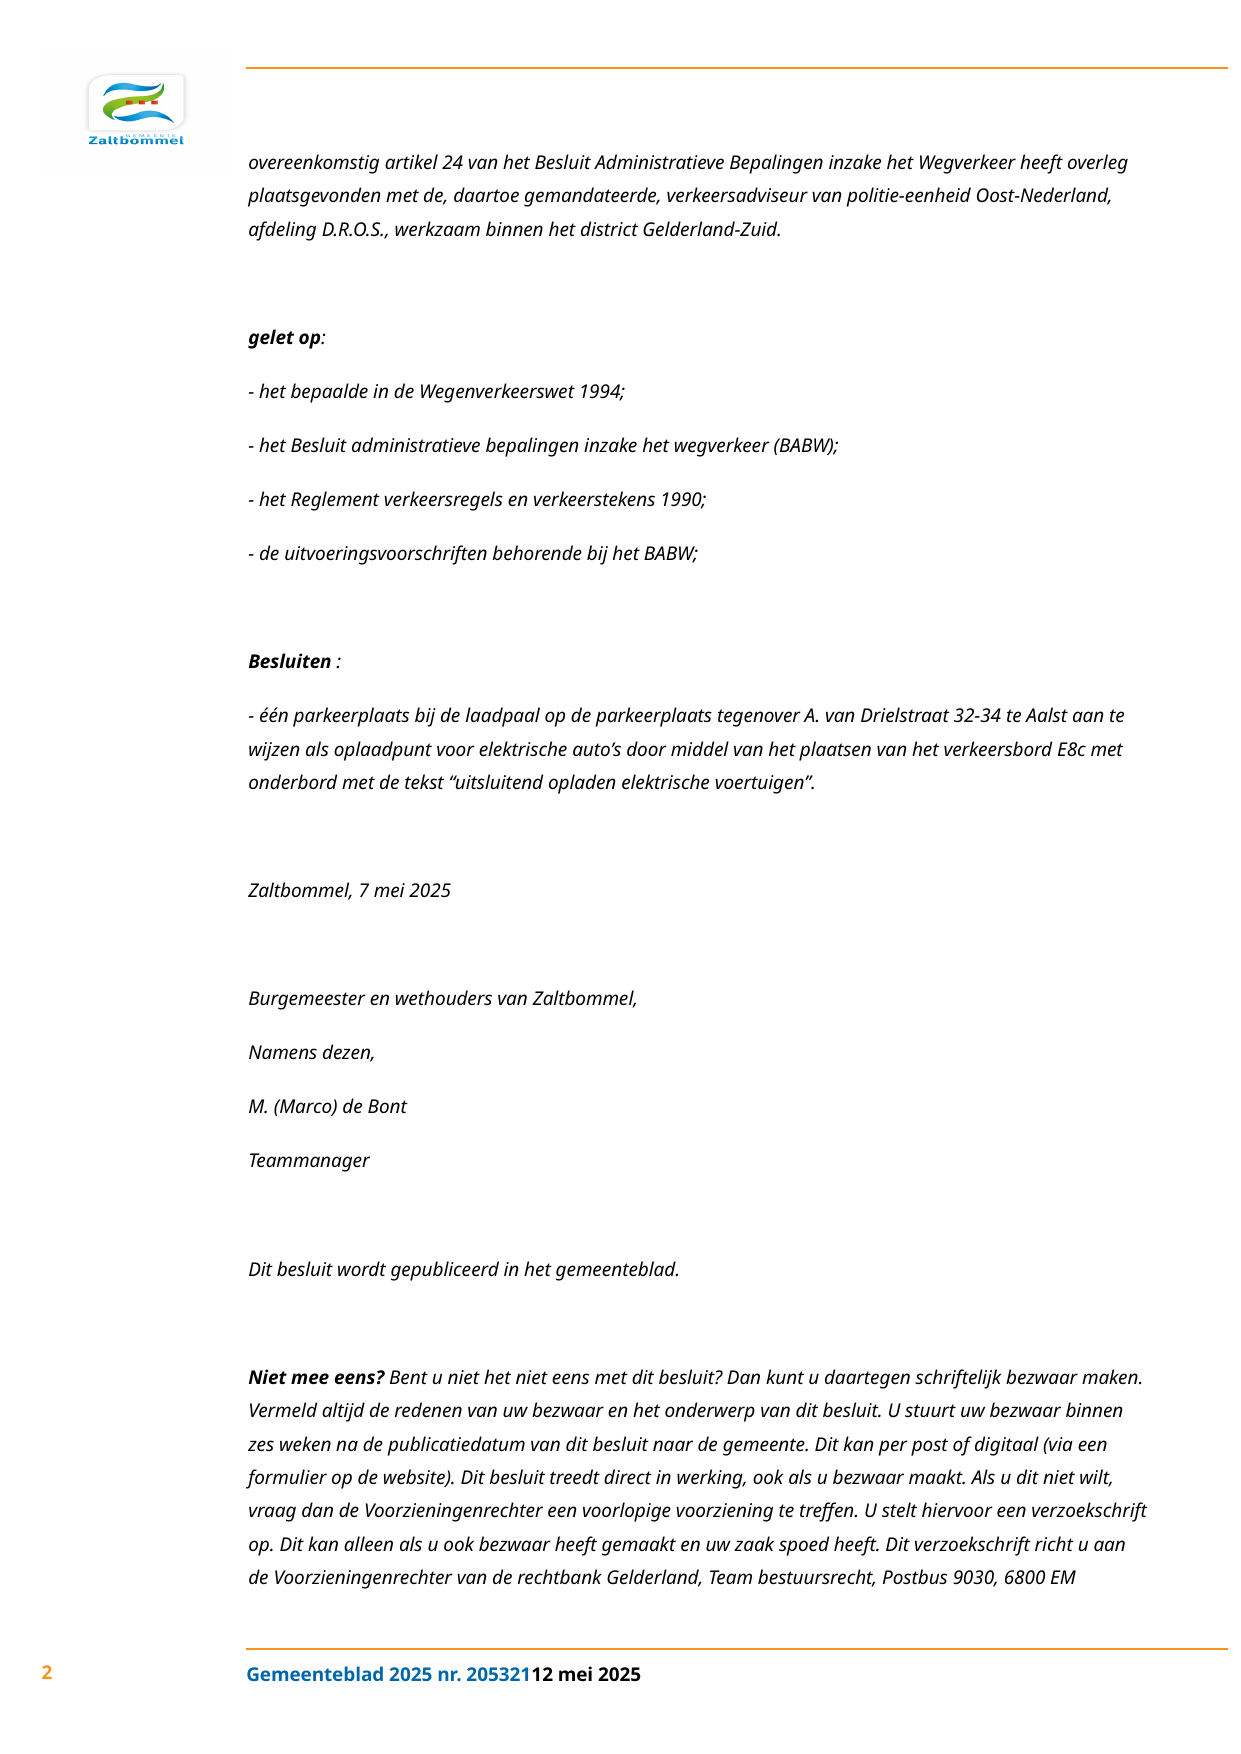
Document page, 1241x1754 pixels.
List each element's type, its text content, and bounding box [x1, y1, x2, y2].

text - de uitvoeringsvoorschriften behorende bij het BABW; [248, 540, 1152, 566]
text Niet mee eens? Bent u niet het niet eens met dit besluit? Dan kunt u daartegen schriftelijk bezwaar maken. Vermeld altijd de redenen van uw bezwaar en het onderwerp van dit besluit. U stuurt uw bezwaar binnen zes weken na de publicatiedatum van dit besluit naar de gemeente. Dit kan per post of digitaal (via een formulier op de website). Dit besluit treedt direct in werking, ook als u bezwaar maakt. Als u dit niet wilt, vraag dan de Voorzieningenrechter een voorlopige voorziening te treffen. U stelt hiervoor een verzoekschrift op. Dit kan alleen als u ook bezwaar heeft gemaakt en uw zaak spoed heeft. Dit verzoekschrift richt u aan de Voorzieningenrechter van de rechtbank Gelderland, Team bestuursrecht, Postbus 9030, 6800 EM [248, 1364, 1152, 1590]
picture [41, 47, 231, 172]
text gelet op: [248, 324, 1152, 349]
text M. (Marco) de Bont [248, 1093, 1152, 1119]
text Zaltbommel, 7 mei 2025 [248, 877, 1152, 903]
text Burgemeester en wethouders van Zaltbommel, [248, 985, 1152, 1011]
text overeenkomstig artikel 24 van het Besluit Administratieve Bepalingen inzake het Wegverkeer heeft overleg plaatsgevonden met de, daartoe gemandateerde, verkeersadviseur van politie-eenheid Oost-Nederland, afdeling D.R.O.S., werkzaam binnen het district Gelderland-Zuid. [248, 149, 1152, 241]
text - één parkeerplaats bij de laadpaal op de parkeerplaats tegenover A. van Drielstraat 32-34 te Aalst aan te wijzen als oplaadpunt voor elektrische auto’s door middel van het plaatsen van het verkeersbord E8c met onderbord met de tekst “uitsluitend opladen elektrische voertuigen”. [248, 702, 1152, 795]
text - het Reglement verkeersregels en verkeerstekens 1990; [248, 486, 1152, 512]
text Besluiten : [248, 648, 1152, 674]
text Namens dezen, [248, 1039, 1152, 1065]
text - het bepaalde in de Wegenverkeerswet 1994; [248, 378, 1152, 404]
text Dit besluit wordt gepubliceerd in het gemeenteblad. [248, 1256, 1152, 1281]
text - het Besluit administratieve bepalingen inzake het wegverkeer (BABW); [248, 432, 1152, 458]
text Teammanager [248, 1148, 1152, 1173]
